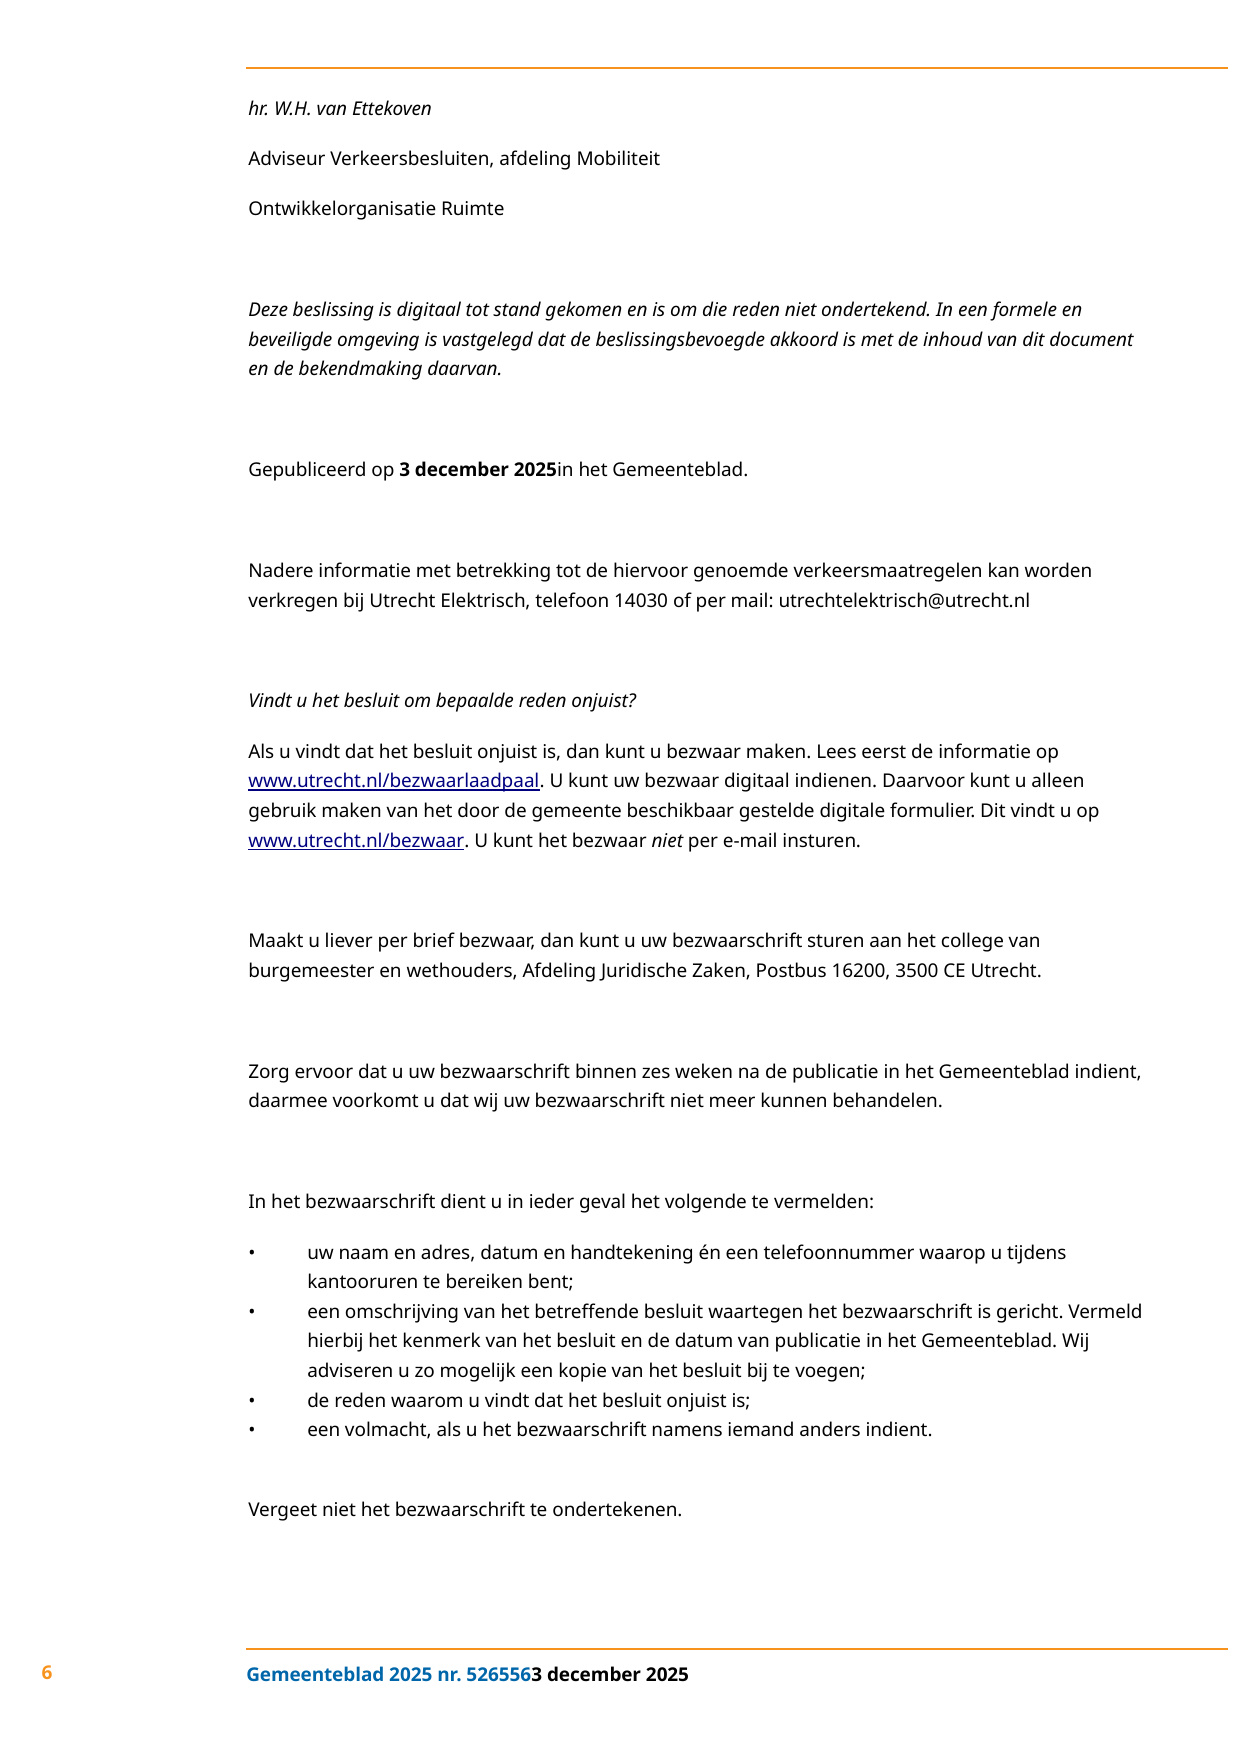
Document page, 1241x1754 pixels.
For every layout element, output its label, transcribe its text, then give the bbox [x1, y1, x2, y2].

text In het bezwaarschrift dient u in ieder geval het volgende te vermelden: [248, 1188, 1152, 1214]
list een volmacht, als u het bezwaarschrift namens iemand anders indient. [248, 1416, 1152, 1442]
list een omschrijving van het betreffende besluit waartegen het bezwaarschrift is gericht. Vermeld hierbij het kenmerk van het besluit en de datum van publicatie in het Gemeenteblad. Wij adviseren u zo mogelijk een kopie van het besluit bij te voegen; [248, 1298, 1152, 1383]
text Nadere informatie met betrekking tot de hiervoor genoemde verkeersmaatregelen kan worden verkregen bij Utrecht Elektrisch, telefoon 14030 of per mail: utrechtelektrisch@utrecht.nl [248, 557, 1152, 613]
text Als u vindt dat het besluit onjuist is, dan kunt u bezwaar maken. Lees eerst de informatie op www.utrecht.nl/bezwaarlaadpaal. U kunt uw bezwaar digitaal indienen. Daarvoor kunt u alleen gebruik maken van het door de gemeente beschikbaar gestelde digitale formulier. Dit vindt u op www.utrecht.nl/bezwaar. U kunt het bezwaar niet per e-mail insturen. [248, 738, 1152, 853]
text Maakt u liever per brief bezwaar, dan kunt u uw bezwaarschrift sturen aan het college van burgemeester en wethouders, Afdeling Juridische Zaken, Postbus 16200, 3500 CE Utrecht. [248, 928, 1152, 983]
text Vindt u het besluit om bepaalde reden onjuist? [248, 688, 1152, 713]
text Zorg ervoor dat u uw bezwaarschrift binnen zes weken na de publicatie in het Gemeenteblad indient, daarmee voorkomt u dat wij uw bezwaarschrift niet meer kunnen behandelen. [248, 1058, 1152, 1113]
text Vergeet niet het bezwaarschrift te ondertekenen. [248, 1496, 1152, 1522]
text Ontwikkelorganisatie Ruimte [248, 196, 1152, 221]
list de reden waarom u vindt dat het besluit onjuist is; [248, 1387, 1152, 1413]
text Gepubliceerd op 3 december 2025in het Gemeenteblad. [248, 456, 1152, 482]
text Deze beslissing is digitaal tot stand gekomen en is om die reden niet ondertekend. In een formele en beveiligde omgeving is vastgelegd dat de beslissingsbevoegde akkoord is met de inhoud van dit document en de bekendmaking daarvan. [248, 296, 1152, 381]
text Adviseur Verkeersbesluiten, afdeling Mobiliteit [248, 145, 1152, 171]
text hr. W.H. van Ettekoven [248, 95, 1152, 121]
picture [41, 47, 231, 172]
list uw naam en adres, datum en handtekening én een telefoonnummer waarop u tijdens kantooruren te bereiken bent; [248, 1239, 1152, 1294]
